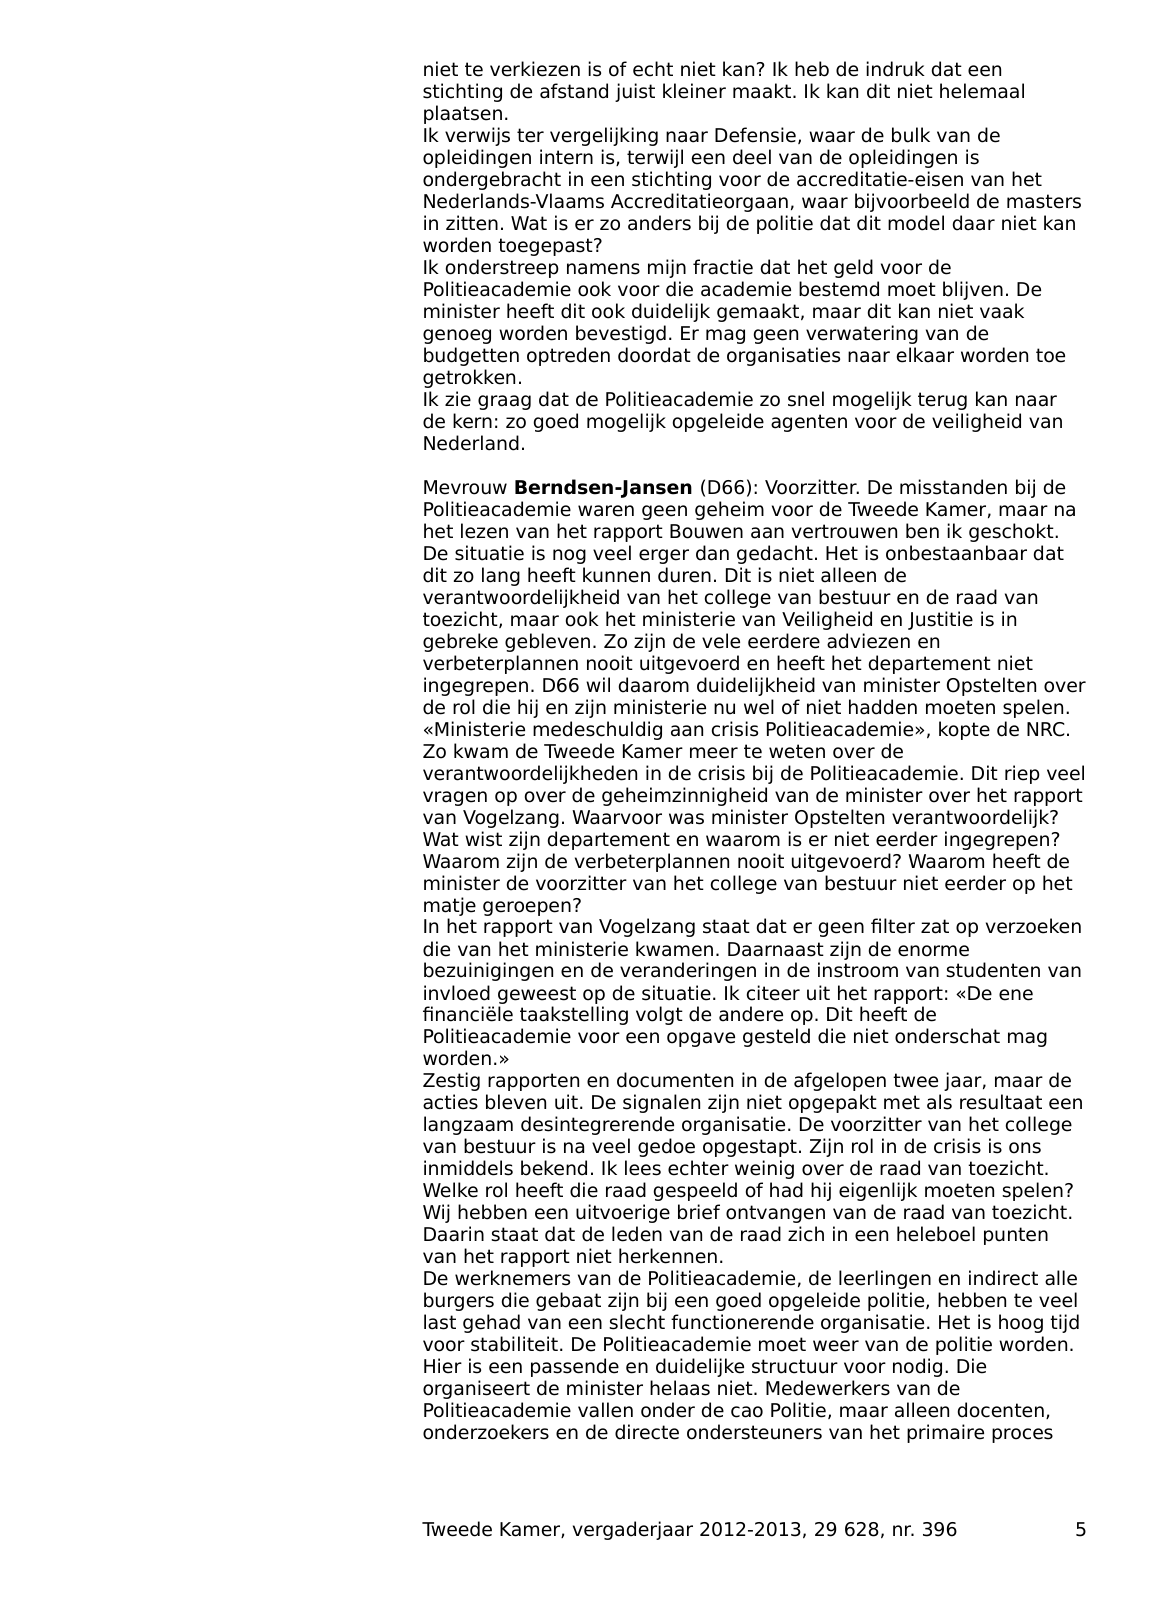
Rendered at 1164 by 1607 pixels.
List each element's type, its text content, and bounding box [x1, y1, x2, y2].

text niet te verkiezen is of echt niet kan? Ik heb de indruk dat een stichting de afstand juist kleiner maakt. Ik kan dit niet helemaal plaatsen. [422, 59, 1087, 125]
text «Ministerie medeschuldig aan crisis Politieacademie», kopte de NRC. Zo kwam de Tweede Kamer meer te weten over de verantwoordelijkheden in de crisis bij de Politieacademie. Dit riep veel vragen op over de geheimzinnigheid van de minister over het rapport van Vogelzang. Waarvoor was minister Opstelten verantwoordelijk? Wat wist zijn departement en waarom is er niet eerder ingegrepen? Waarom zijn de verbeterplannen nooit uitgevoerd? Waarom heeft de minister de voorzitter van het college van bestuur niet eerder op het matje geroepen? [422, 719, 1087, 916]
text In het rapport van Vogelzang staat dat er geen filter zat op verzoeken die van het ministerie kwamen. Daarnaast zijn de enorme bezuinigingen en de veranderingen in de instroom van studenten van invloed geweest op de situatie. Ik citeer uit het rapport: «De ene financiële taakstelling volgt de andere op. Dit heeft de Politieacademie voor een opgave gesteld die niet onderschat mag worden.» [422, 916, 1087, 1070]
text Zestig rapporten en documenten in de afgelopen twee jaar, maar de acties bleven uit. De signalen zijn niet opgepakt met als resultaat een langzaam desintegrerende organisatie. De voorzitter van het college van bestuur is na veel gedoe opgestapt. Zijn rol in de crisis is ons inmiddels bekend. Ik lees echter weinig over de raad van toezicht. Welke rol heeft die raad gespeeld of had hij eigenlijk moeten spelen? Wij hebben een uitvoerige brief ontvangen van de raad van toezicht. Daarin staat dat de leden van de raad zich in een heleboel punten van het rapport niet herkennen. [422, 1070, 1087, 1268]
text Mevrouw Berndsen-Jansen (D66): Voorzitter. De misstanden bij de Politieacademie waren geen geheim voor de Tweede Kamer, maar na het lezen van het rapport Bouwen aan vertrouwen ben ik geschokt. De situatie is nog veel erger dan gedacht. Het is onbestaanbaar dat dit zo lang heeft kunnen duren. Dit is niet alleen de verantwoordelijkheid van het college van bestuur en de raad van toezicht, maar ook het ministerie van Veiligheid en Justitie is in gebreke gebleven. Zo zijn de vele eerdere adviezen en verbeterplannen nooit uitgevoerd en heeft het departement niet ingegrepen. D66 wil daarom duidelijkheid van minister Opstelten over de rol die hij en zijn ministerie nu wel of niet hadden moeten spelen. [422, 477, 1087, 719]
text De werknemers van de Politieacademie, de leerlingen en indirect alle burgers die gebaat zijn bij een goed opgeleide politie, hebben te veel last gehad van een slecht functionerende organisatie. Het is hoog tijd voor stabiliteit. De Politieacademie moet weer van de politie worden. Hier is een passende en duidelijke structuur voor nodig. Die organiseert de minister helaas niet. Medewerkers van de Politieacademie vallen onder de cao Politie, maar alleen docenten, onderzoekers en de directe ondersteuners van het primaire proces [422, 1268, 1087, 1444]
text Ik onderstreep namens mijn fractie dat het geld voor de Politieacademie ook voor die academie bestemd moet blijven. De minister heeft dit ook duidelijk gemaakt, maar dit kan niet vaak genoeg worden bevestigd. Er mag geen verwatering van de budgetten optreden doordat de organisaties naar elkaar worden toe getrokken. [422, 257, 1087, 389]
text Ik verwijs ter vergelijking naar Defensie, waar de bulk van de opleidingen intern is, terwijl een deel van de opleidingen is ondergebracht in een stichting voor de accreditatie-eisen van het Nederlands-Vlaams Accreditatieorgaan, waar bijvoorbeeld de masters in zitten. Wat is er zo anders bij de politie dat dit model daar niet kan worden toegepast? [422, 125, 1087, 257]
text Ik zie graag dat de Politieacademie zo snel mogelijk terug kan naar de kern: zo goed mogelijk opgeleide agenten voor de veiligheid van Nederland. [422, 389, 1087, 455]
